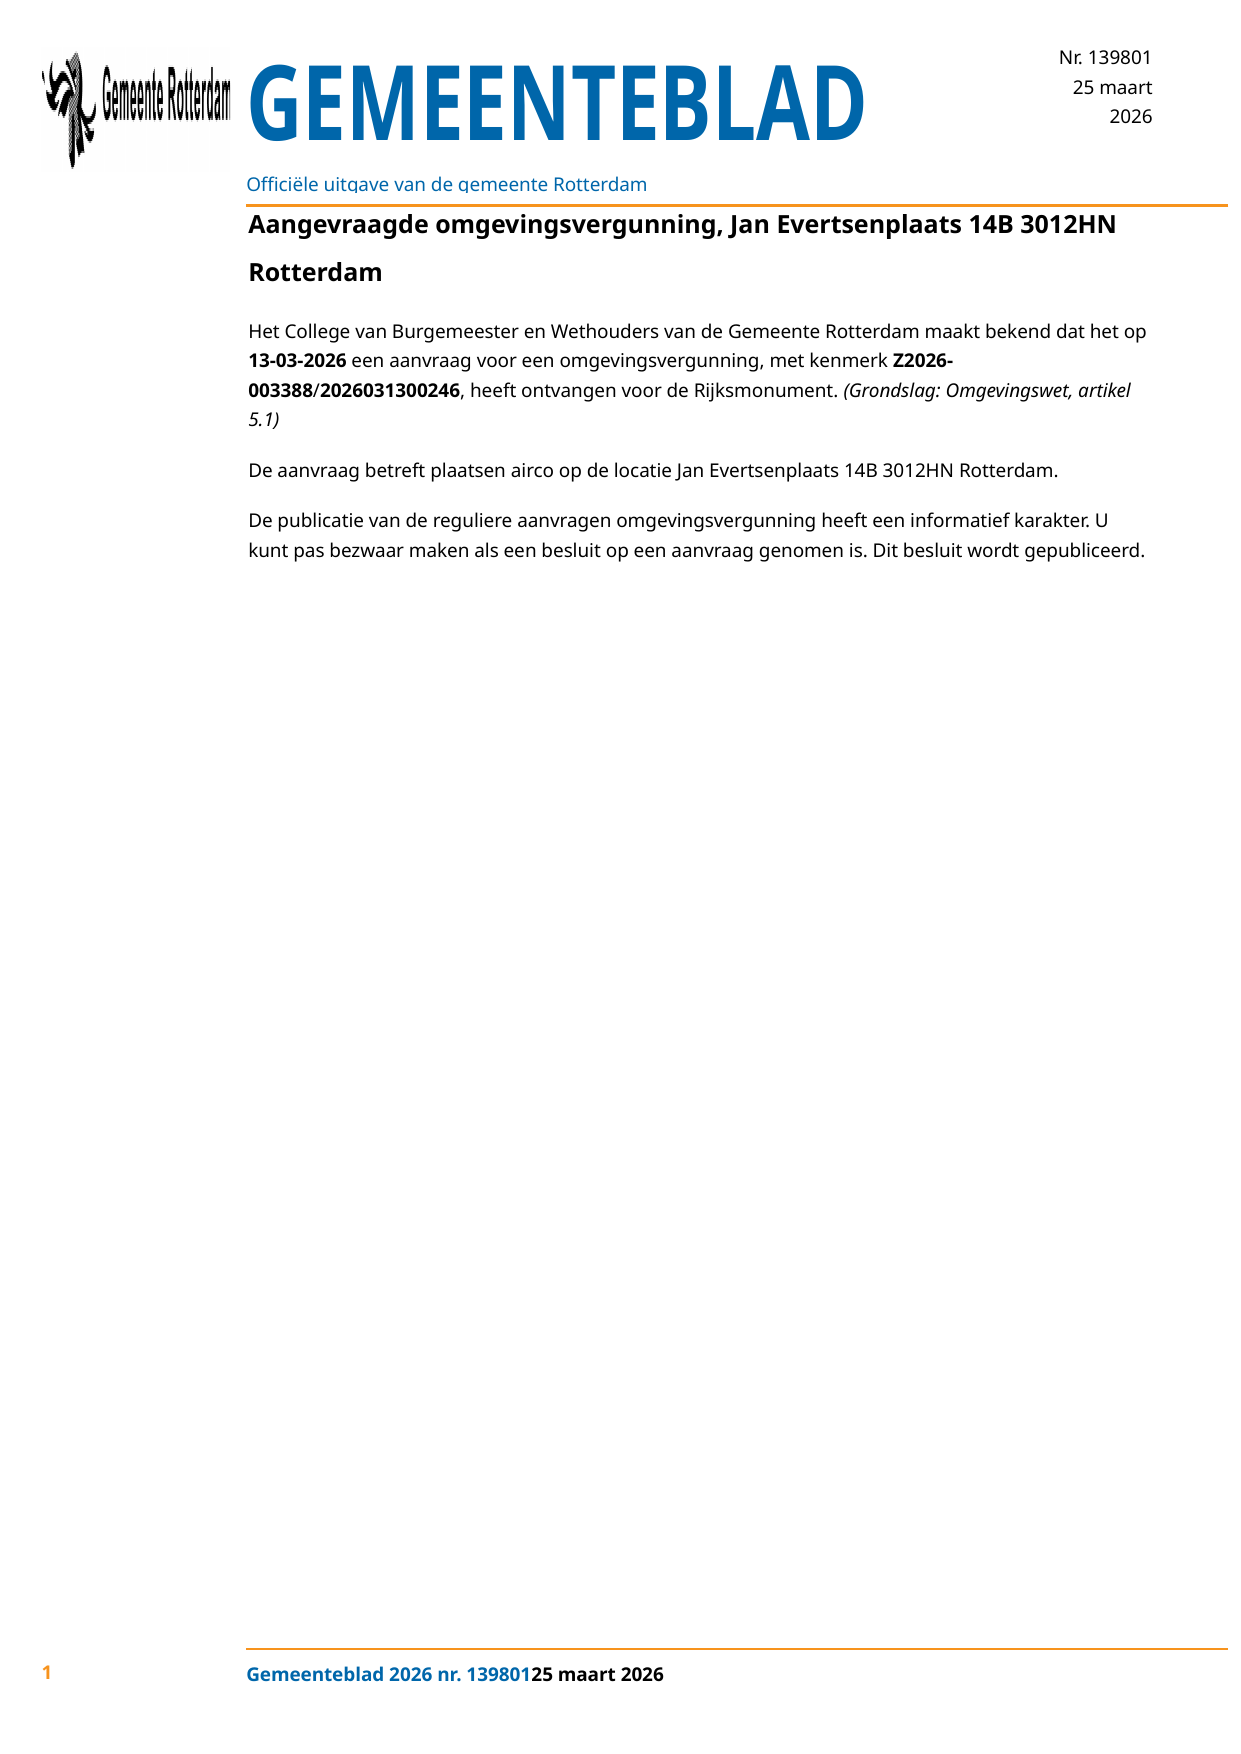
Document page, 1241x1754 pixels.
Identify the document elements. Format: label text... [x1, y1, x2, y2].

text Aangevraagde omgevingsvergunning, Jan Evertsenplaats 14B 3012HN Rotterdam [248, 207, 1152, 288]
text De aanvraag betreft plaatsen airco op de locatie Jan Evertsenplaats 14B 3012HN Rotterdam. [248, 457, 1152, 483]
picture [41, 47, 231, 172]
text Het College van Burgemeester en Wethouders van de Gemeente Rotterdam maakt bekend dat het op 13-03-2026 een aanvraag voor een omgevingsvergunning, met kenmerk Z2026-003388/2026031300246, heeft ontvangen voor de Rijksmonument. (Grondslag: Omgevingswet, artikel 5.1) [248, 318, 1152, 432]
text De publicatie van de reguliere aanvragen omgevingsvergunning heeft een informatief karakter. U kunt pas bezwaar maken als een besluit op een aanvraag genomen is. Dit besluit wordt gepubliceerd. [248, 507, 1152, 563]
